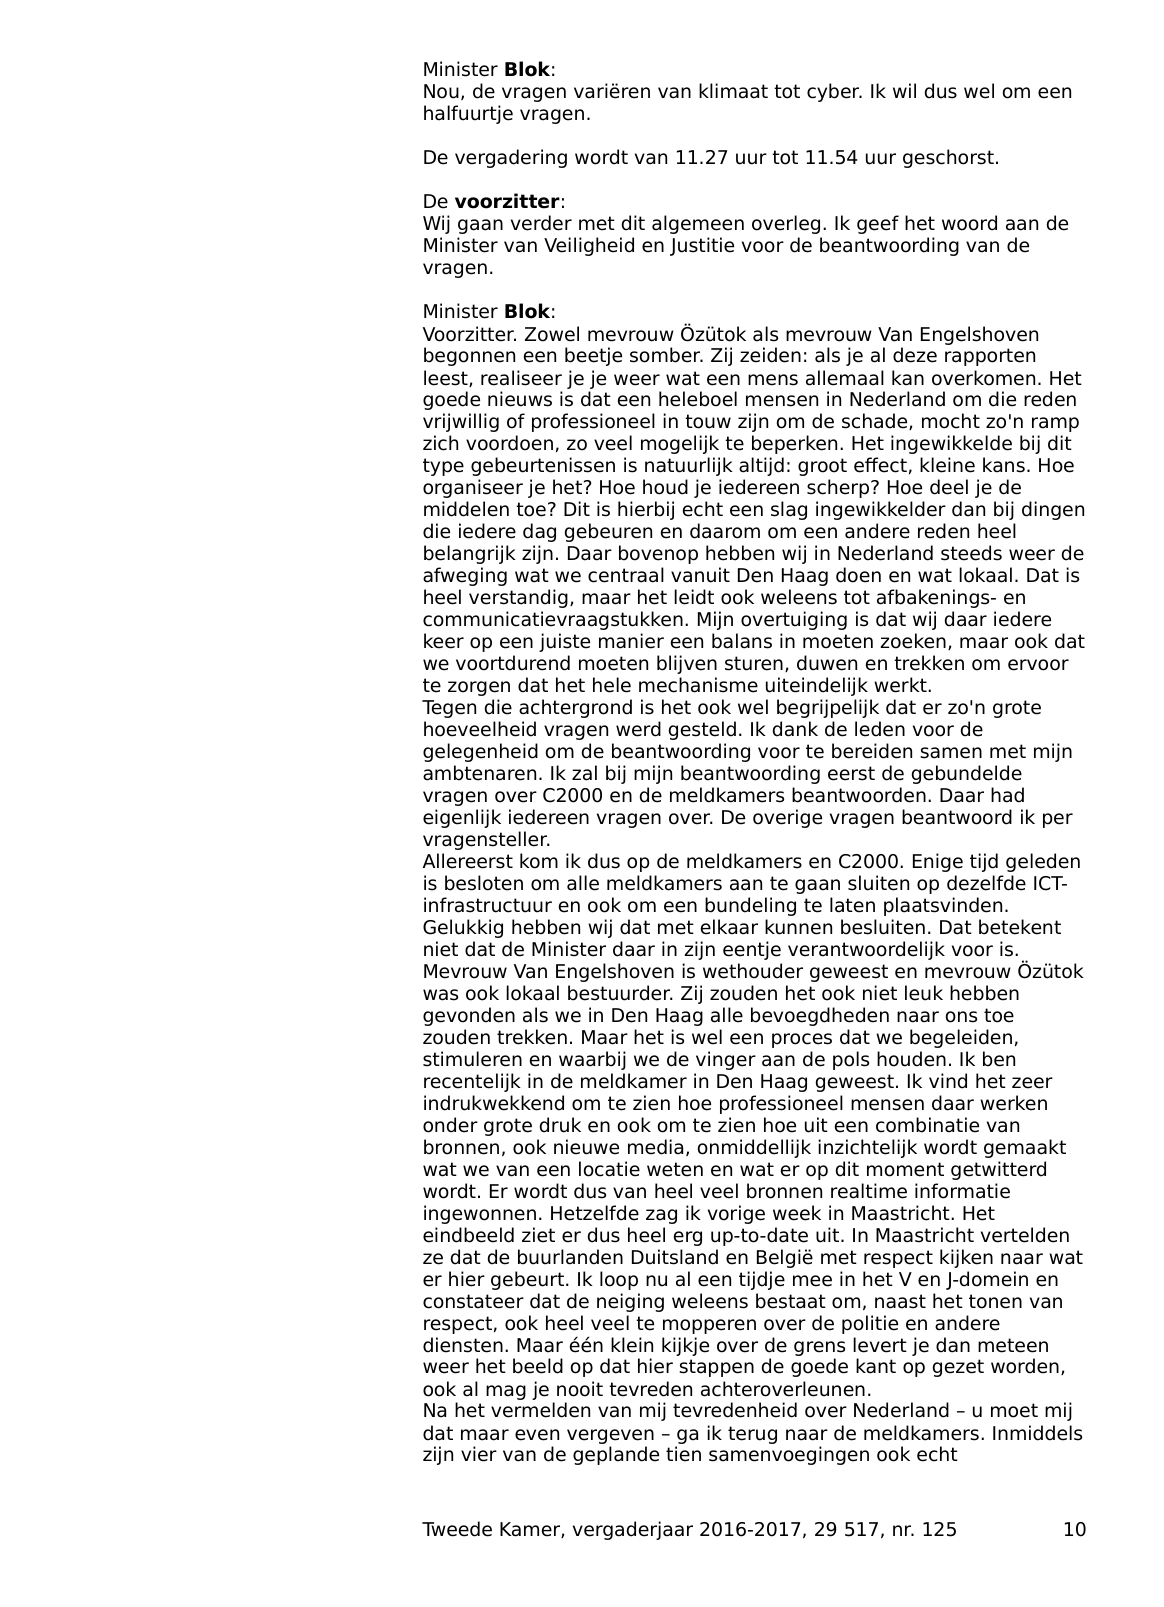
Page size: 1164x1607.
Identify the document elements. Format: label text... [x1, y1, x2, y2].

text De voorzitter: [422, 191, 1087, 213]
text Na het vermelden van mij tevredenheid over Nederland – u moet mij dat maar even vergeven – ga ik terug naar de meldkamers. Inmiddels zijn vier van de geplande tien samenvoegingen ook echt [422, 1400, 1087, 1466]
text De vergadering wordt van 11.27 uur tot 11.54 uur geschorst. [422, 147, 1087, 169]
text Minister Blok: [422, 59, 1087, 81]
text Allereerst kom ik dus op de meldkamers en C2000. Enige tijd geleden is besloten om alle meldkamers aan te gaan sluiten op dezelfde ICT-infrastructuur en ook om een bundeling te laten plaatsvinden. Gelukkig hebben wij dat met elkaar kunnen besluiten. Dat betekent niet dat de Minister daar in zijn eentje verantwoordelijk voor is. Mevrouw Van Engelshoven is wethouder geweest en mevrouw Özütok was ook lokaal bestuurder. Zij zouden het ook niet leuk hebben gevonden als we in Den Haag alle bevoegdheden naar ons toe zouden trekken. Maar het is wel een proces dat we begeleiden, stimuleren en waarbij we de vinger aan de pols houden. Ik ben recentelijk in de meldkamer in Den Haag geweest. Ik vind het zeer indrukwekkend om te zien hoe professioneel mensen daar werken onder grote druk en ook om te zien hoe uit een combinatie van bronnen, ook nieuwe media, onmiddellijk inzichtelijk wordt gemaakt wat we van een locatie weten en wat er op dit moment getwitterd wordt. Er wordt dus van heel veel bronnen realtime informatie ingewonnen. Hetzelfde zag ik vorige week in Maastricht. Het eindbeeld ziet er dus heel erg up-to-date uit. In Maastricht vertelden ze dat de buurlanden Duitsland en België met respect kijken naar wat er hier gebeurt. Ik loop nu al een tijdje mee in het V en J-domein en constateer dat de neiging weleens bestaat om, naast het tonen van respect, ook heel veel te mopperen over de politie en andere diensten. Maar één klein kijkje over de grens levert je dan meteen weer het beeld op dat hier stappen de goede kant op gezet worden, ook al mag je nooit tevreden achteroverleunen. [422, 851, 1087, 1400]
text Wij gaan verder met dit algemeen overleg. Ik geef het woord aan de Minister van Veiligheid en Justitie voor de beantwoording van de vragen. [422, 213, 1087, 279]
text Voorzitter. Zowel mevrouw Özütok als mevrouw Van Engelshoven begonnen een beetje somber. Zij zeiden: als je al deze rapporten leest, realiseer je je weer wat een mens allemaal kan overkomen. Het goede nieuws is dat een heleboel mensen in Nederland om die reden vrijwillig of professioneel in touw zijn om de schade, mocht zo'n ramp zich voordoen, zo veel mogelijk te beperken. Het ingewikkelde bij dit type gebeurtenissen is natuurlijk altijd: groot effect, kleine kans. Hoe organiseer je het? Hoe houd je iedereen scherp? Hoe deel je de middelen toe? Dit is hierbij echt een slag ingewikkelder dan bij dingen die iedere dag gebeuren en daarom om een andere reden heel belangrijk zijn. Daar bovenop hebben wij in Nederland steeds weer de afweging wat we centraal vanuit Den Haag doen en wat lokaal. Dat is heel verstandig, maar het leidt ook weleens tot afbakenings- en communicatievraagstukken. Mijn overtuiging is dat wij daar iedere keer op een juiste manier een balans in moeten zoeken, maar ook dat we voortdurend moeten blijven sturen, duwen en trekken om ervoor te zorgen dat het hele mechanisme uiteindelijk werkt. [422, 323, 1087, 697]
text Tegen die achtergrond is het ook wel begrijpelijk dat er zo'n grote hoeveelheid vragen werd gesteld. Ik dank de leden voor de gelegenheid om de beantwoording voor te bereiden samen met mijn ambtenaren. Ik zal bij mijn beantwoording eerst de gebundelde vragen over C2000 en de meldkamers beantwoorden. Daar had eigenlijk iedereen vragen over. De overige vragen beantwoord ik per vragensteller. [422, 697, 1087, 851]
text Nou, de vragen variëren van klimaat tot cyber. Ik wil dus wel om een halfuurtje vragen. [422, 81, 1087, 125]
text Minister Blok: [422, 301, 1087, 323]
